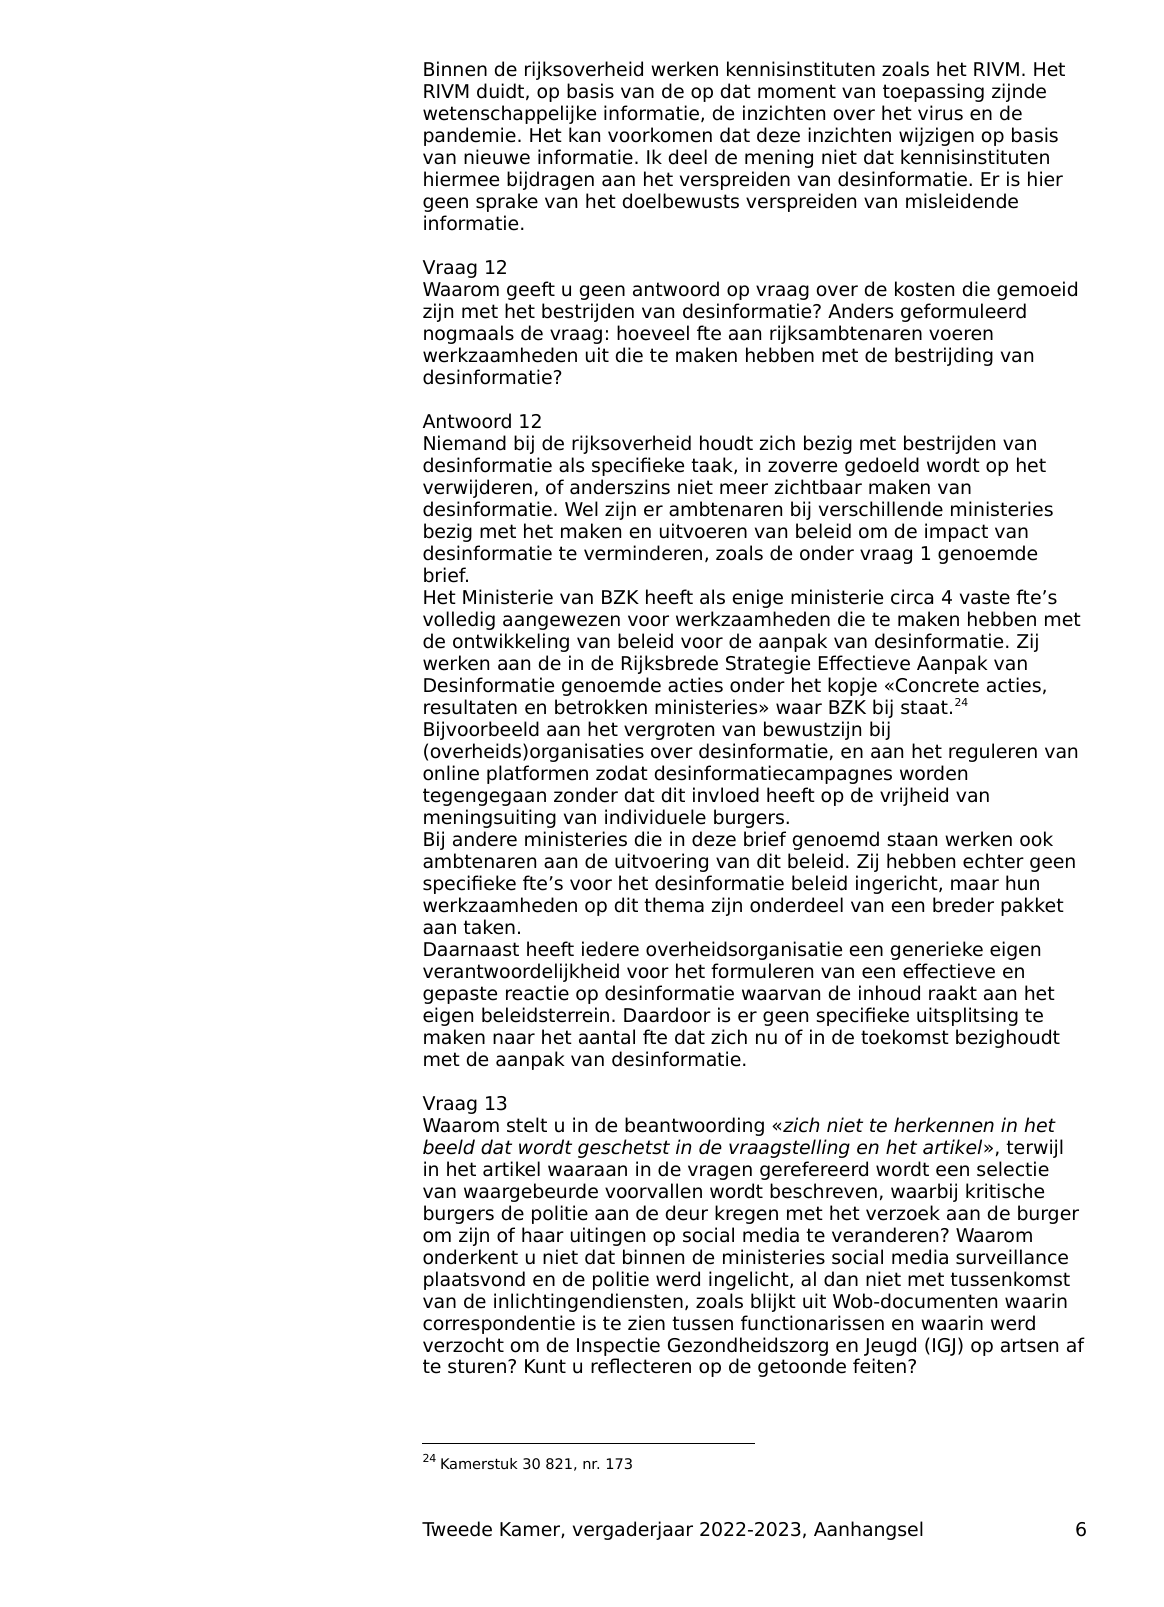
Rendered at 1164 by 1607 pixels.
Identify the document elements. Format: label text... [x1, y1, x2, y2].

text Vraag 13 [422, 1093, 1087, 1115]
text Daarnaast heeft iedere overheidsorganisatie een generieke eigen verantwoordelijkheid voor het formuleren van een effectieve en gepaste reactie op desinformatie waarvan de inhoud raakt aan het eigen beleidsterrein. Daardoor is er geen specifieke uitsplitsing te maken naar het aantal fte dat zich nu of in de toekomst bezighoudt met de aanpak van desinformatie. [422, 939, 1087, 1071]
text Binnen de rijksoverheid werken kennisinstituten zoals het RIVM. Het RIVM duidt, op basis van de op dat moment van toepassing zijnde wetenschappelijke informatie, de inzichten over het virus en de pandemie. Het kan voorkomen dat deze inzichten wijzigen op basis van nieuwe informatie. Ik deel de mening niet dat kennisinstituten hiermee bijdragen aan het verspreiden van desinformatie. Er is hier geen sprake van het doelbewusts verspreiden van misleidende informatie. [422, 59, 1087, 235]
text Kamerstuk 30 821, nr. 173 [422, 1452, 1087, 1474]
text Het Ministerie van BZK heeft als enige ministerie circa 4 vaste fte’s volledig aangewezen voor werkzaamheden die te maken hebben met de ontwikkeling van beleid voor de aanpak van desinformatie. Zij werken aan de in de Rijksbrede Strategie Effectieve Aanpak van Desinformatie genoemde acties onder het kopje «Concrete acties, resultaten en betrokken ministeries» waar BZK bij staat. Bijvoorbeeld aan het vergroten van bewustzijn bij (overheids)organisaties over desinformatie, en aan het reguleren van online platformen zodat desinformatiecampagnes worden tegengegaan zonder dat dit invloed heeft op de vrijheid van meningsuiting van individuele burgers. [422, 587, 1087, 829]
text Waarom geeft u geen antwoord op vraag over de kosten die gemoeid zijn met het bestrijden van desinformatie? Anders geformuleerd nogmaals de vraag: hoeveel fte aan rijksambtenaren voeren werkzaamheden uit die te maken hebben met de bestrijding van desinformatie? [422, 279, 1087, 389]
text Niemand bij de rijksoverheid houdt zich bezig met bestrijden van desinformatie als specifieke taak, in zoverre gedoeld wordt op het verwijderen, of anderszins niet meer zichtbaar maken van desinformatie. Wel zijn er ambtenaren bij verschillende ministeries bezig met het maken en uitvoeren van beleid om de impact van desinformatie te verminderen, zoals de onder vraag 1 genoemde brief. [422, 433, 1087, 587]
text Antwoord 12 [422, 411, 1087, 433]
text Vraag 12 [422, 257, 1087, 279]
text Waarom stelt u in de beantwoording «zich niet te herkennen in het beeld dat wordt geschetst in de vraagstelling en het artikel», terwijl in het artikel waaraan in de vragen gerefereerd wordt een selectie van waargebeurde voorvallen wordt beschreven, waarbij kritische burgers de politie aan de deur kregen met het verzoek aan de burger om zijn of haar uitingen op social media te veranderen? Waarom onderkent u niet dat binnen de ministeries social media surveillance plaatsvond en de politie werd ingelicht, al dan niet met tussenkomst van de inlichtingendiensten, zoals blijkt uit Wob-documenten waarin correspondentie is te zien tussen functionarissen en waarin werd verzocht om de Inspectie Gezondheidszorg en Jeugd (IGJ) op artsen af te sturen? Kunt u reflecteren op de getoonde feiten? [422, 1115, 1087, 1378]
text Bij andere ministeries die in deze brief genoemd staan werken ook ambtenaren aan de uitvoering van dit beleid. Zij hebben echter geen specifieke fte’s voor het desinformatie beleid ingericht, maar hun werkzaamheden op dit thema zijn onderdeel van een breder pakket aan taken. [422, 829, 1087, 939]
